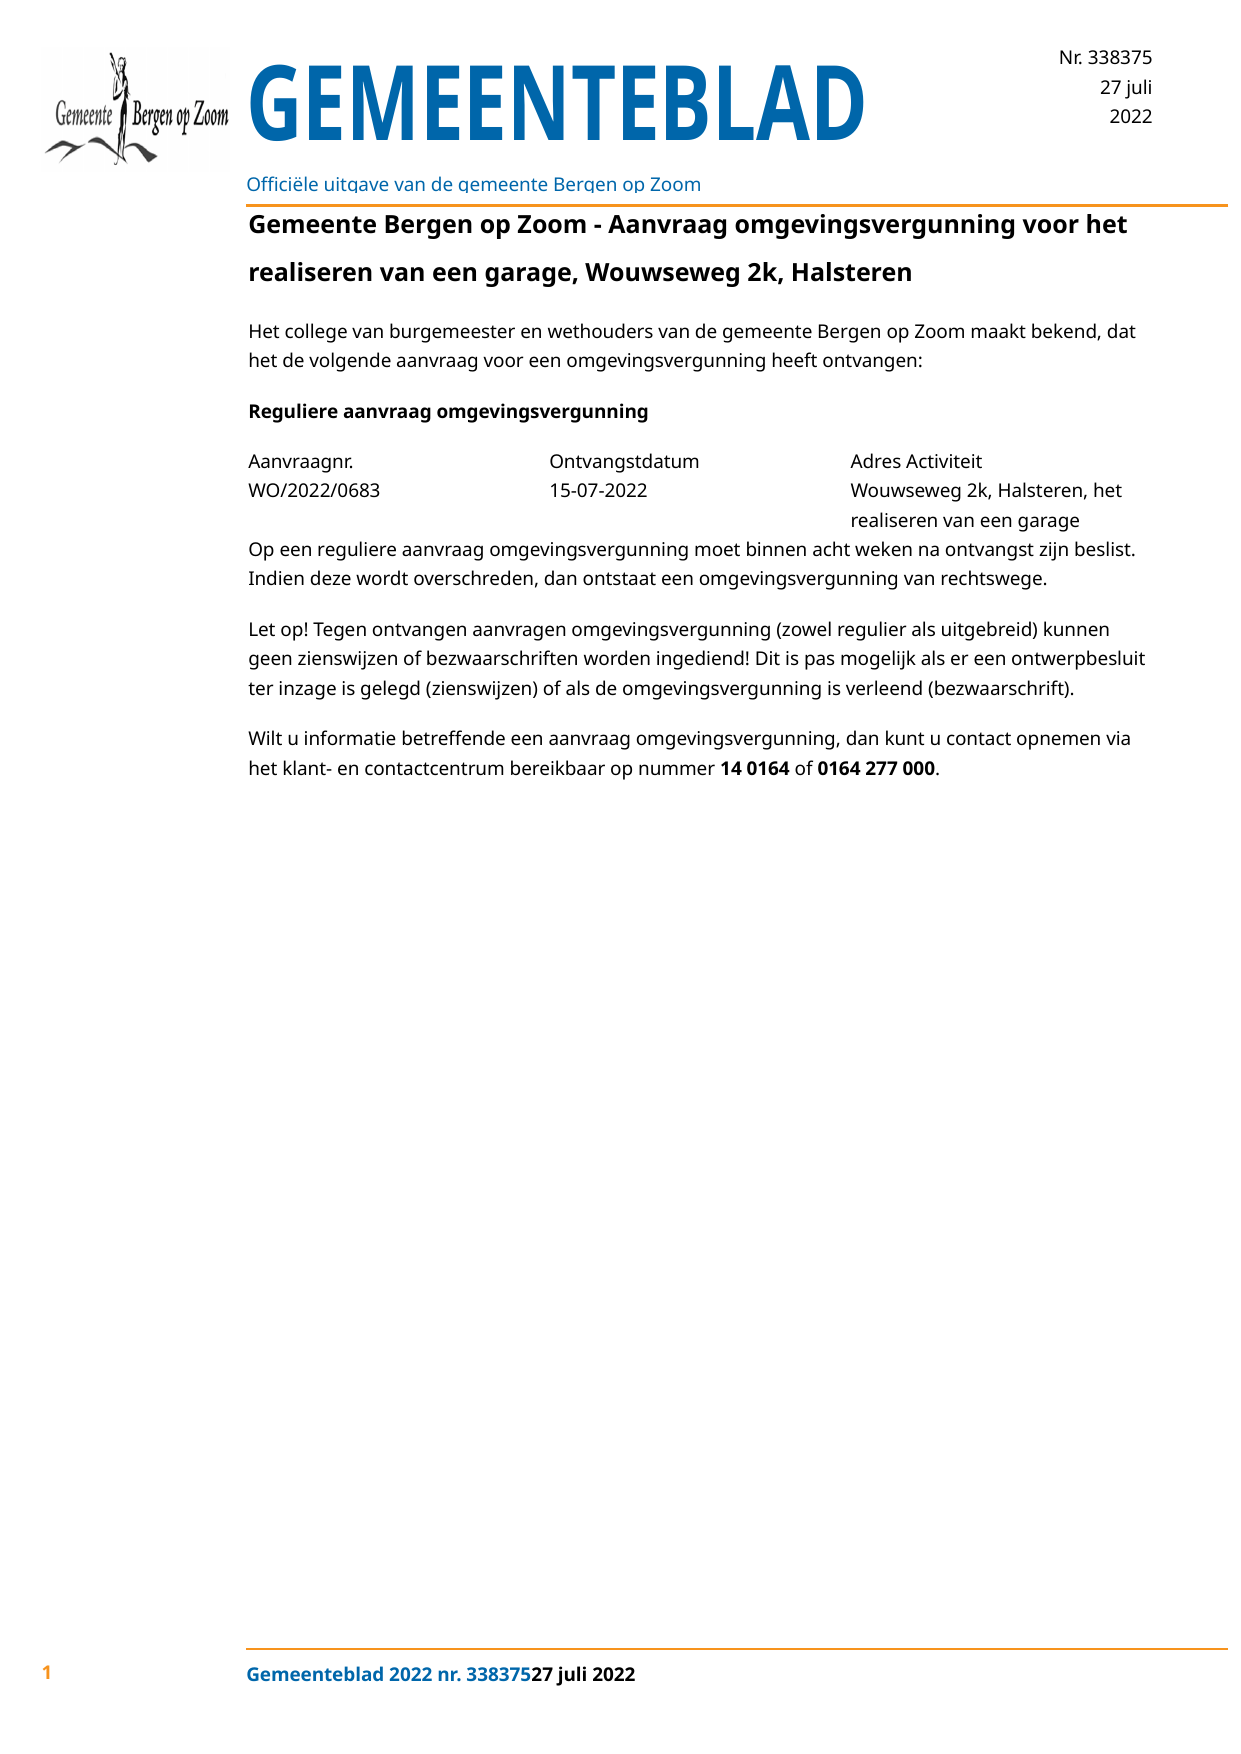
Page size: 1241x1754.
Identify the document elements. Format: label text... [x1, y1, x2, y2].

text Gemeente Bergen op Zoom - Aanvraag omgevingsvergunning voor het realiseren van een garage, Wouwseweg 2k, Halsteren [248, 207, 1152, 288]
text Wilt u informatie betreffende een aanvraag omgevingsvergunning, dan kunt u contact opnemen via het klant- en contactcentrum bereikbaar op nummer 14 0164 of 0164 277 000. [248, 726, 1152, 781]
text Op een reguliere aanvraag omgevingsvergunning moet binnen acht weken na ontvangst zijn beslist. Indien deze wordt overschreden, dan ontstaat een omgevingsvergunning van rechtswege. [248, 536, 1152, 591]
text Let op! Tegen ontvangen aanvragen omgevingsvergunning (zowel regulier als uitgebreid) kunnen geen zienswijzen of bezwaarschriften worden ingediend! Dit is pas mogelijk als er een ontwerpbesluit ter inzage is gelegd (zienswijzen) of als de omgevingsvergunning is verleend (bezwaarschrift). [248, 616, 1152, 701]
table_header Wouwseweg 2k, Halsteren, het realiseren van een garage [850, 478, 1152, 533]
table_header WO/2022/0683 [248, 478, 549, 533]
picture [41, 47, 231, 172]
text Het college van burgemeester en wethouders van de gemeente Bergen op Zoom maakt bekend, dat het de volgende aanvraag voor een omgevingsvergunning heeft ontvangen: [248, 318, 1152, 373]
text Reguliere aanvraag omgevingsvergunning [248, 398, 1152, 424]
table_header Ontvangstdatum [549, 449, 850, 474]
table_header 15-07-2022 [549, 478, 850, 533]
table_header Adres Activiteit [850, 449, 1152, 474]
table_header Aanvraagnr. [248, 449, 549, 474]
